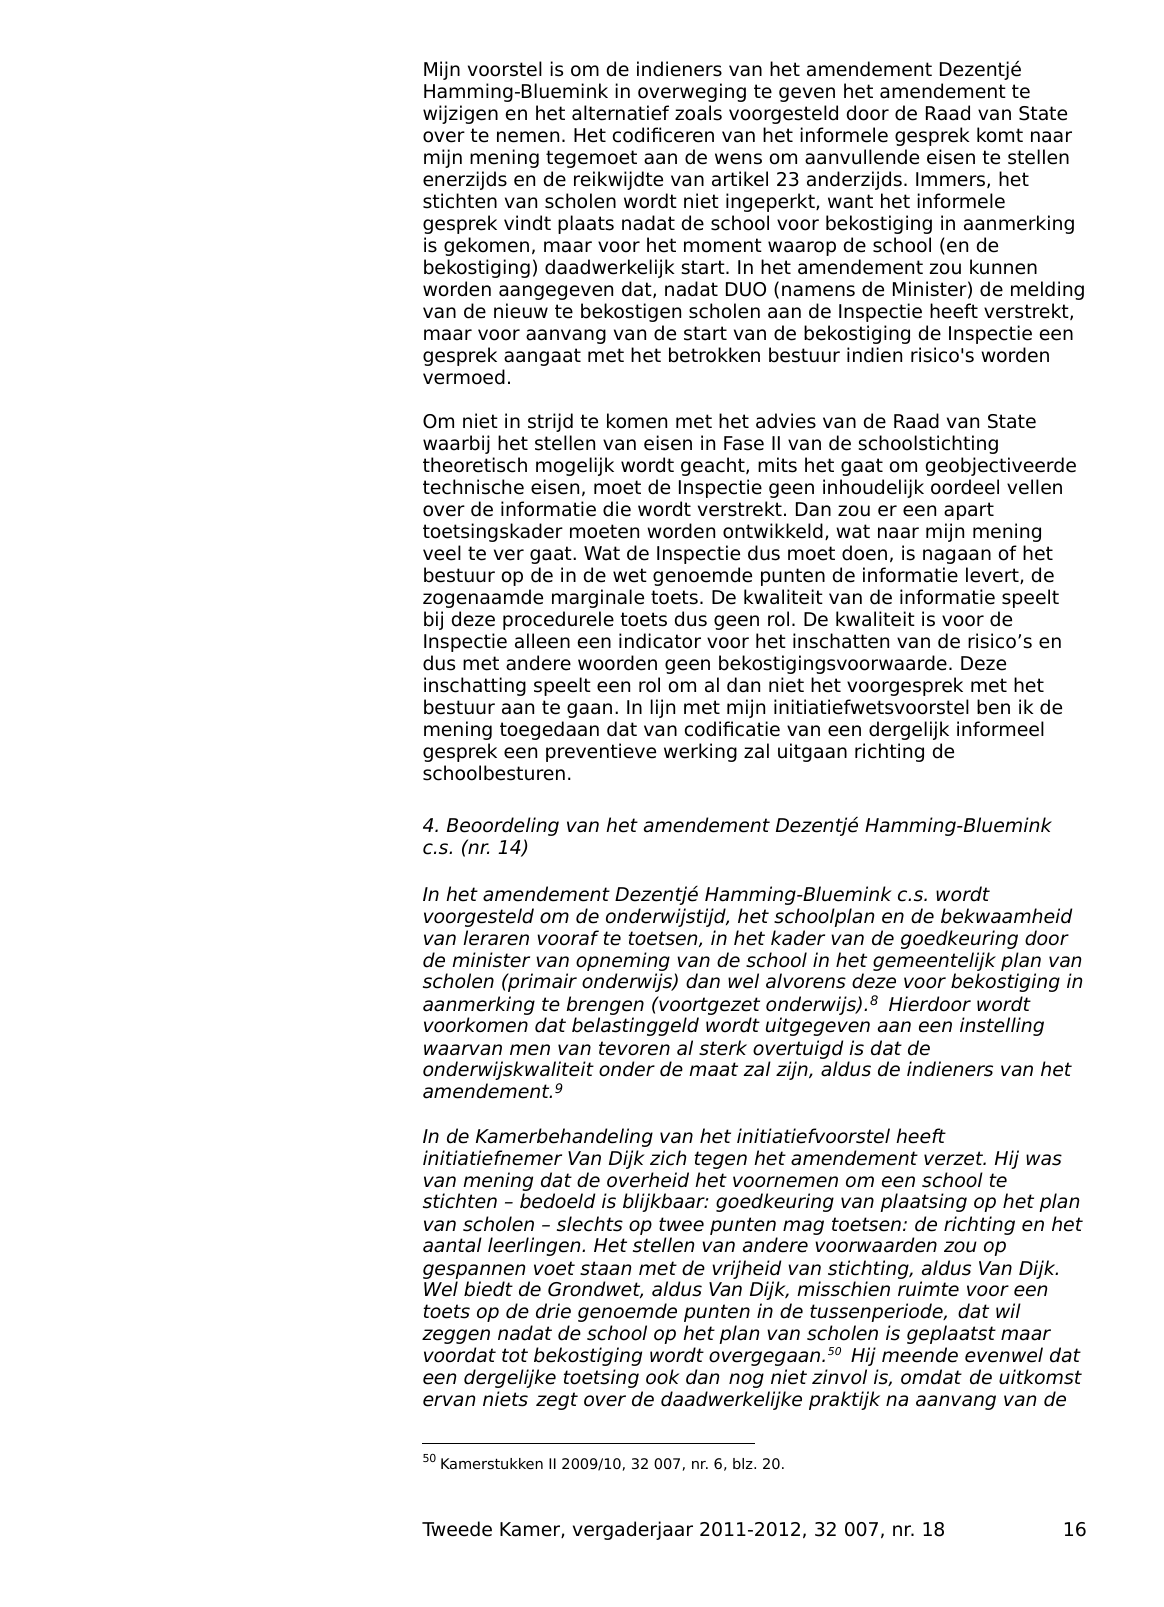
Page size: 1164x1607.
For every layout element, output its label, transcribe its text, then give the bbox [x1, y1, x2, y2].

text Mijn voorstel is om de indieners van het amendement Dezentjé Hamming-Bluemink in overweging te geven het amendement te wijzigen en het alternatief zoals voorgesteld door de Raad van State over te nemen. Het codificeren van het informele gesprek komt naar mijn mening tegemoet aan de wens om aanvullende eisen te stellen enerzijds en de reikwijdte van artikel 23 anderzijds. Immers, het stichten van scholen wordt niet ingeperkt, want het informele gesprek vindt plaats nadat de school voor bekostiging in aanmerking is gekomen, maar voor het moment waarop de school (en de bekostiging) daadwerkelijk start. In het amendement zou kunnen worden aangegeven dat, nadat DUO (namens de Minister) de melding van de nieuw te bekostigen scholen aan de Inspectie heeft verstrekt, maar voor aanvang van de start van de bekostiging de Inspectie een gesprek aangaat met het betrokken bestuur indien risico's worden vermoed. [422, 59, 1087, 389]
text In het amendement Dezentjé Hamming-Bluemink c.s. wordt voorgesteld om de onderwijstijd, het schoolplan en de bekwaamheid van leraren vooraf te toetsen, in het kader van de goedkeuring door de minister van opneming van de school in het gemeentelijk plan van scholen (primair onderwijs) dan wel alvorens deze voor bekostiging in aanmerking te brengen (voortgezet onderwijs).8 Hierdoor wordt voorkomen dat belastinggeld wordt uitgegeven aan een instelling waarvan men van tevoren al sterk overtuigd is dat de onderwijskwaliteit onder de maat zal zijn, aldus de indieners van het amendement.9 [422, 883, 1087, 1103]
text Kamerstukken II 2009/10, 32 007, nr. 6, blz. 20. [422, 1452, 1087, 1474]
subtitle 4. Beoordeling van het amendement Dezentjé Hamming-Bluemink c.s. (nr. 14) [422, 814, 1087, 858]
text In de Kamerbehandeling van het initiatiefvoorstel heeft initiatiefnemer Van Dijk zich tegen het amendement verzet. Hij was van mening dat de overheid het voornemen om een school te stichten – bedoeld is blijkbaar: goedkeuring van plaatsing op het plan van scholen – slechts op twee punten mag toetsen: de richting en het aantal leerlingen. Het stellen van andere voorwaarden zou op gespannen voet staan met de vrijheid van stichting, aldus Van Dijk. Wel biedt de Grondwet, aldus Van Dijk, misschien ruimte voor een toets op de drie genoemde punten in de tussenperiode, dat wil zeggen nadat de school op het plan van scholen is geplaatst maar voordat tot bekostiging wordt overgegaan. Hij meende evenwel dat een dergelijke toetsing ook dan nog niet zinvol is, omdat de uitkomst ervan niets zegt over de daadwerkelijke praktijk na aanvang van de [422, 1126, 1087, 1411]
text Om niet in strijd te komen met het advies van de Raad van State waarbij het stellen van eisen in Fase II van de schoolstichting theoretisch mogelijk wordt geacht, mits het gaat om geobjectiveerde technische eisen, moet de Inspectie geen inhoudelijk oordeel vellen over de informatie die wordt verstrekt. Dan zou er een apart toetsingskader moeten worden ontwikkeld, wat naar mijn mening veel te ver gaat. Wat de Inspectie dus moet doen, is nagaan of het bestuur op de in de wet genoemde punten de informatie levert, de zogenaamde marginale toets. De kwaliteit van de informatie speelt bij deze procedurele toets dus geen rol. De kwaliteit is voor de Inspectie alleen een indicator voor het inschatten van de risico’s en dus met andere woorden geen bekostigingsvoorwaarde. Deze inschatting speelt een rol om al dan niet het voorgesprek met het bestuur aan te gaan. In lijn met mijn initiatiefwetsvoorstel ben ik de mening toegedaan dat van codificatie van een dergelijk informeel gesprek een preventieve werking zal uitgaan richting de schoolbesturen. [422, 411, 1087, 784]
